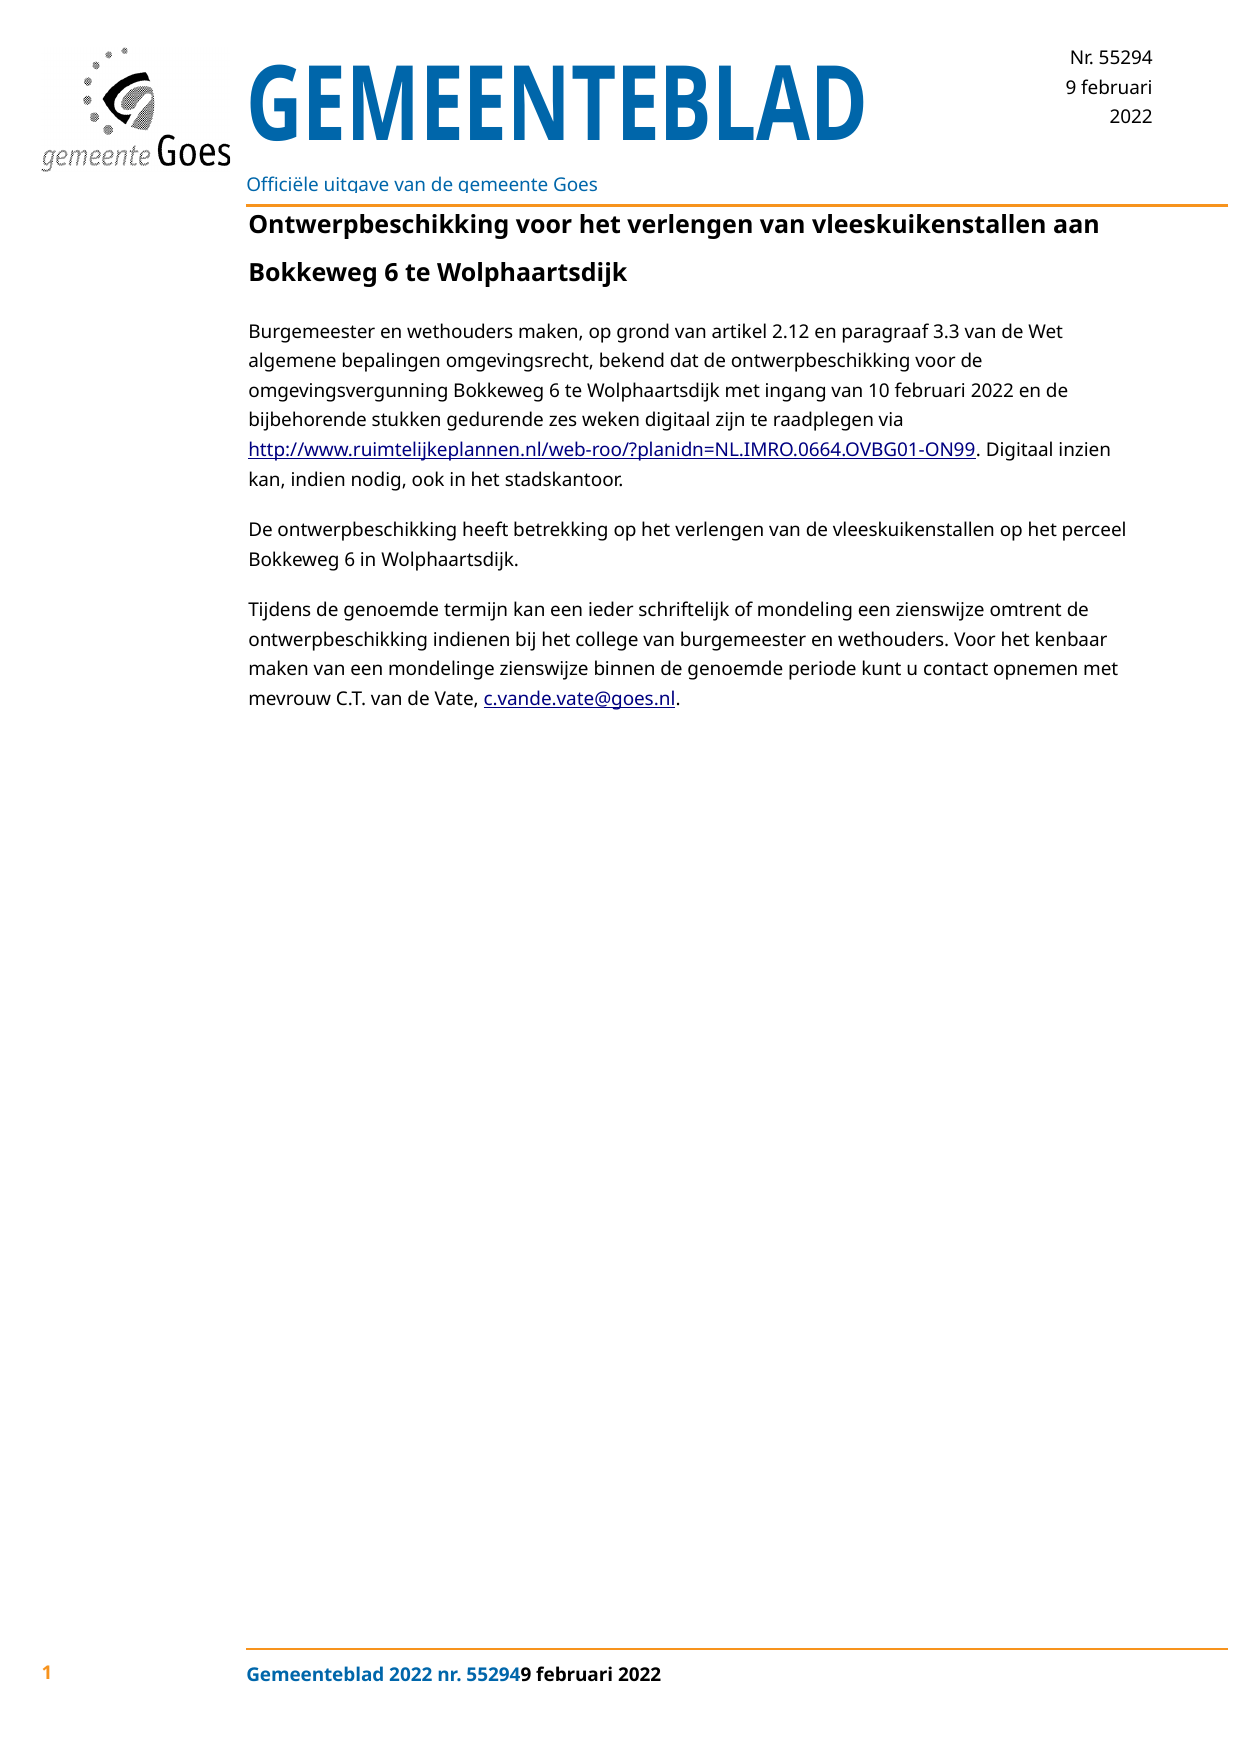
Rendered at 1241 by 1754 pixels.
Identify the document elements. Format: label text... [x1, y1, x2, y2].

picture [41, 47, 231, 172]
text De ontwerpbeschikking heeft betrekking op het verlengen van de vleeskuikenstallen op het perceel Bokkeweg 6 in Wolphaartsdijk. [248, 516, 1152, 572]
text Burgemeester en wethouders maken, op grond van artikel 2.12 en paragraaf 3.3 van de Wet algemene bepalingen omgevingsrecht, bekend dat de ontwerpbeschikking voor de omgevingsvergunning Bokkeweg 6 te Wolphaartsdijk met ingang van 10 februari 2022 en de bijbehorende stukken gedurende zes weken digitaal zijn te raadplegen via http://www.ruimtelijkeplannen.nl/web-roo/?planidn=NL.IMRO.0664.OVBG01-ON99. Digitaal inzien kan, indien nodig, ook in het stadskantoor. [248, 318, 1152, 492]
text Ontwerpbeschikking voor het verlengen van vleeskuikenstallen aan Bokkeweg 6 te Wolphaartsdijk [248, 207, 1152, 288]
text Tijdens de genoemde termijn kan een ieder schriftelijk of mondeling een zienswijze omtrent de ontwerpbeschikking indienen bij het college van burgemeester en wethouders. Voor het kenbaar maken van een mondelinge zienswijze binnen de genoemde periode kunt u contact opnemen met mevrouw C.T. van de Vate, c.vande.vate@goes.nl. [248, 596, 1152, 711]
